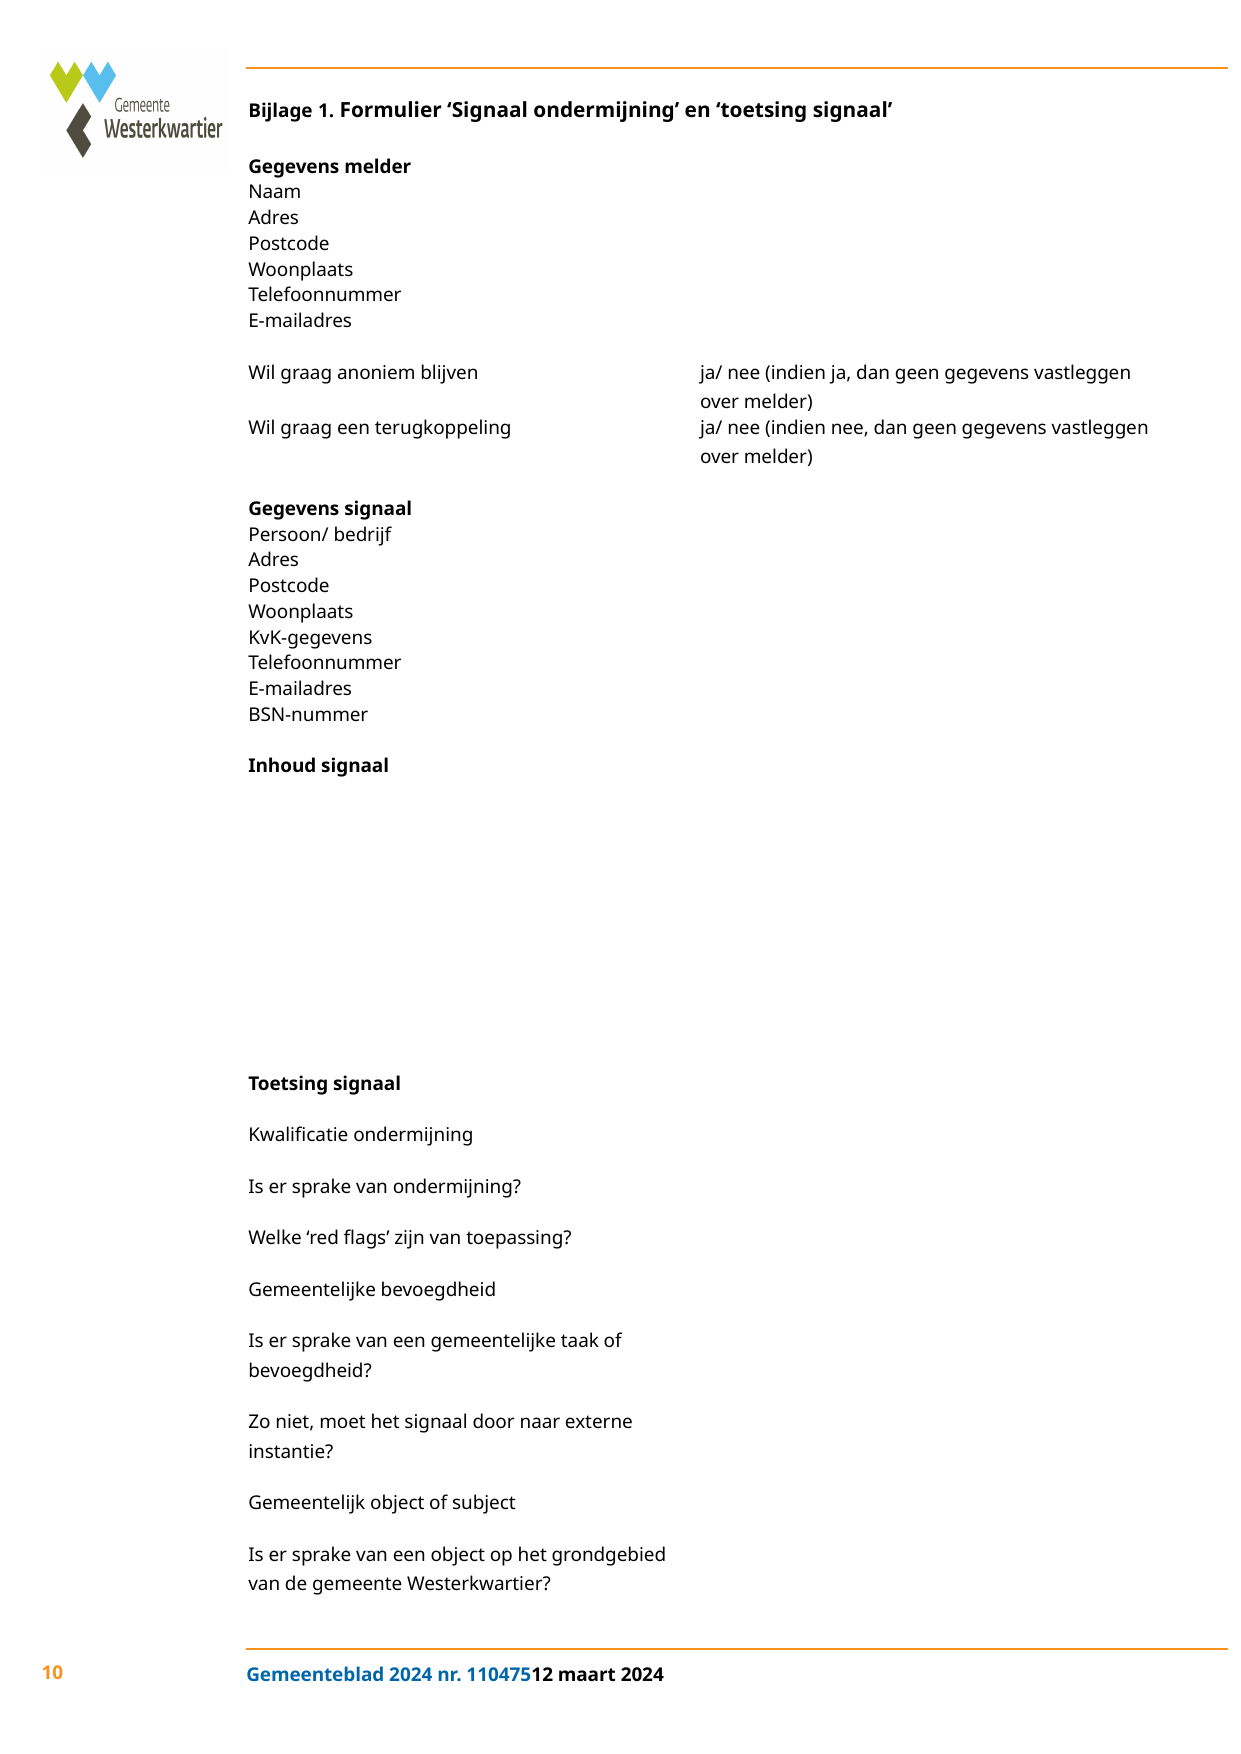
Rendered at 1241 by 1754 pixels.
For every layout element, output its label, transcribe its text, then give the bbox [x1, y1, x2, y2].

table_cell [248, 1250, 700, 1276]
table_cell [700, 1464, 1152, 1489]
table_cell Telefoonnummer [248, 650, 700, 675]
table_cell Wil graag een terugkoppeling [248, 414, 700, 469]
table_cell [700, 308, 1152, 333]
table_cell [700, 1541, 1152, 1596]
table_cell [700, 573, 1152, 598]
table_cell Woonplaats [248, 598, 700, 624]
table_cell [700, 470, 1152, 495]
table_cell [248, 333, 700, 359]
table_cell [700, 1199, 1152, 1224]
table_cell Telefoonnummer [248, 282, 700, 307]
table_cell [700, 1515, 1152, 1541]
table_cell Welke ‘red flags’ zijn van toepassing? [248, 1225, 700, 1250]
table_cell [248, 1464, 700, 1489]
table_cell ja/ nee (indien nee, dan geen gegevens vastleggen over melder) [700, 414, 1152, 469]
table_cell [700, 1302, 1152, 1327]
table_cell KvK-gegevens [248, 624, 700, 649]
table_cell Zo niet, moet het signaal door naar externe instantie? [248, 1409, 700, 1464]
table_cell Toetsing signaal [248, 1070, 700, 1096]
table_cell [700, 256, 1152, 282]
table_cell [700, 1276, 1152, 1302]
table_cell [700, 1250, 1152, 1276]
picture [41, 47, 231, 172]
table_cell [700, 179, 1152, 204]
table_cell [700, 1148, 1152, 1173]
table_cell [700, 778, 1152, 1070]
table_cell [248, 470, 700, 495]
table_header Gegevens melder [248, 153, 700, 179]
table_cell [248, 1302, 700, 1327]
table_cell Inhoud signaal [248, 753, 700, 778]
table_cell E-mailadres [248, 675, 700, 701]
table_cell [700, 205, 1152, 230]
table_cell [700, 701, 1152, 727]
table_header [700, 153, 1152, 179]
table_cell [700, 521, 1152, 547]
table_cell ja/ nee (indien ja, dan geen gegevens vastleggen over melder) [700, 359, 1152, 414]
table_cell [700, 624, 1152, 649]
table_cell [700, 1173, 1152, 1199]
table_cell E-mailadres [248, 308, 700, 333]
table_cell [248, 1515, 700, 1541]
table_cell [700, 547, 1152, 572]
table_cell Kwalificatie ondermijning [248, 1122, 700, 1147]
table_cell [700, 282, 1152, 307]
table_cell Is er sprake van een gemeentelijke taak of bevoegdheid? [248, 1328, 700, 1383]
table_cell [700, 333, 1152, 359]
table_cell [700, 598, 1152, 624]
table_cell [700, 675, 1152, 701]
table_cell [700, 230, 1152, 256]
table_cell Adres [248, 547, 700, 572]
table_cell [700, 1096, 1152, 1122]
table_cell [700, 1225, 1152, 1250]
table_cell [248, 1148, 700, 1173]
table_cell [248, 727, 700, 752]
table_cell Postcode [248, 573, 700, 598]
table_cell Gegevens signaal [248, 495, 700, 521]
table_cell Postcode [248, 230, 700, 256]
table_cell Is er sprake van een object op het grondgebied van de gemeente Westerkwartier? [248, 1541, 700, 1596]
table_cell [700, 1490, 1152, 1515]
table_cell [700, 727, 1152, 752]
table_cell Is er sprake van ondermijning? [248, 1173, 700, 1199]
text Bijlage 1. Formulier ‘Signaal ondermijning’ en ‘toetsing signaal’ [248, 95, 1152, 123]
table_cell [248, 778, 700, 1070]
table_cell BSN-nummer [248, 701, 700, 727]
table_cell [700, 1383, 1152, 1408]
table_cell [700, 650, 1152, 675]
table_cell [700, 1328, 1152, 1383]
table_cell Persoon/ bedrijf [248, 521, 700, 547]
table_cell [700, 753, 1152, 778]
table_cell [248, 1383, 700, 1408]
table_cell Gemeentelijk object of subject [248, 1490, 700, 1515]
table_cell [248, 1096, 700, 1122]
table_cell Woonplaats [248, 256, 700, 282]
table_cell Gemeentelijke bevoegdheid [248, 1276, 700, 1302]
table_cell [700, 495, 1152, 521]
table_cell Wil graag anoniem blijven [248, 359, 700, 414]
table_cell [700, 1122, 1152, 1147]
table_cell Adres [248, 205, 700, 230]
table_cell [248, 1199, 700, 1224]
table_cell [700, 1070, 1152, 1096]
table_cell Naam [248, 179, 700, 204]
table_cell [700, 1409, 1152, 1464]
